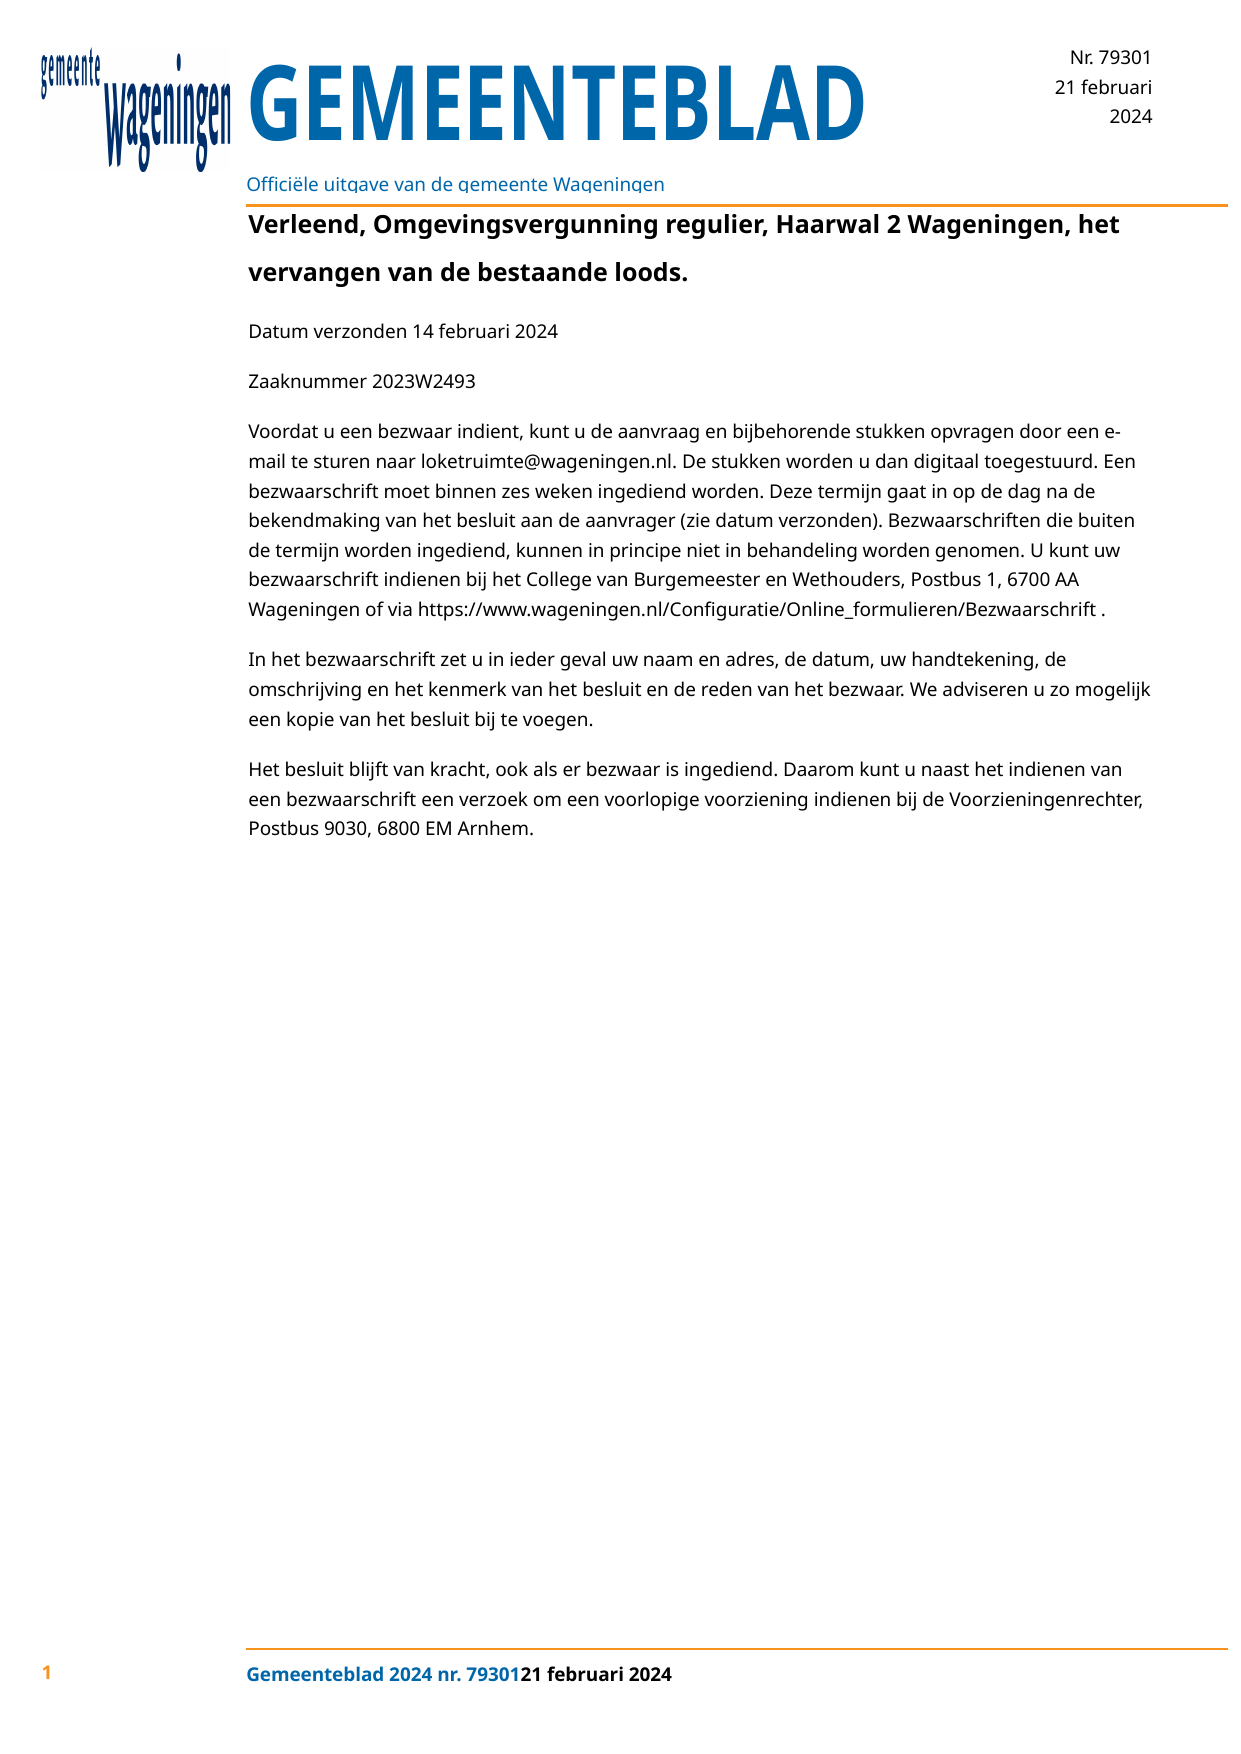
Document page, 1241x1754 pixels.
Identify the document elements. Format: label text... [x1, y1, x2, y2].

text Verleend, Omgevingsvergunning regulier, Haarwal 2 Wageningen, het vervangen van de bestaande loods. [248, 207, 1152, 288]
text Het besluit blijft van kracht, ook als er bezwaar is ingediend. Daarom kunt u naast het indienen van een bezwaarschrift een verzoek om een voorlopige voorziening indienen bij de Voorzieningenrechter, Postbus 9030, 6800 EM Arnhem. [248, 756, 1152, 841]
text Zaaknummer 2023W2493 [248, 368, 1152, 394]
picture [41, 47, 231, 172]
text Datum verzonden 14 februari 2024 [248, 318, 1152, 344]
text Voordat u een bezwaar indient, kunt u de aanvraag en bijbehorende stukken opvragen door een e-mail te sturen naar loketruimte@wageningen.nl. De stukken worden u dan digitaal toegestuurd. Een bezwaarschrift moet binnen zes weken ingediend worden. Deze termijn gaat in op de dag na de bekendmaking van het besluit aan de aanvrager (zie datum verzonden). Bezwaarschriften die buiten de termijn worden ingediend, kunnen in principe niet in behandeling worden genomen. U kunt uw bezwaarschrift indienen bij het College van Burgemeester en Wethouders, Postbus 1, 6700 AA Wageningen of via https://www.wageningen.nl/Configuratie/Online_formulieren/Bezwaarschrift . [248, 419, 1152, 622]
text In het bezwaarschrift zet u in ieder geval uw naam en adres, de datum, uw handtekening, de omschrijving en het kenmerk van het besluit en de reden van het bezwaar. We adviseren u zo mogelijk een kopie van het besluit bij te voegen. [248, 647, 1152, 732]
